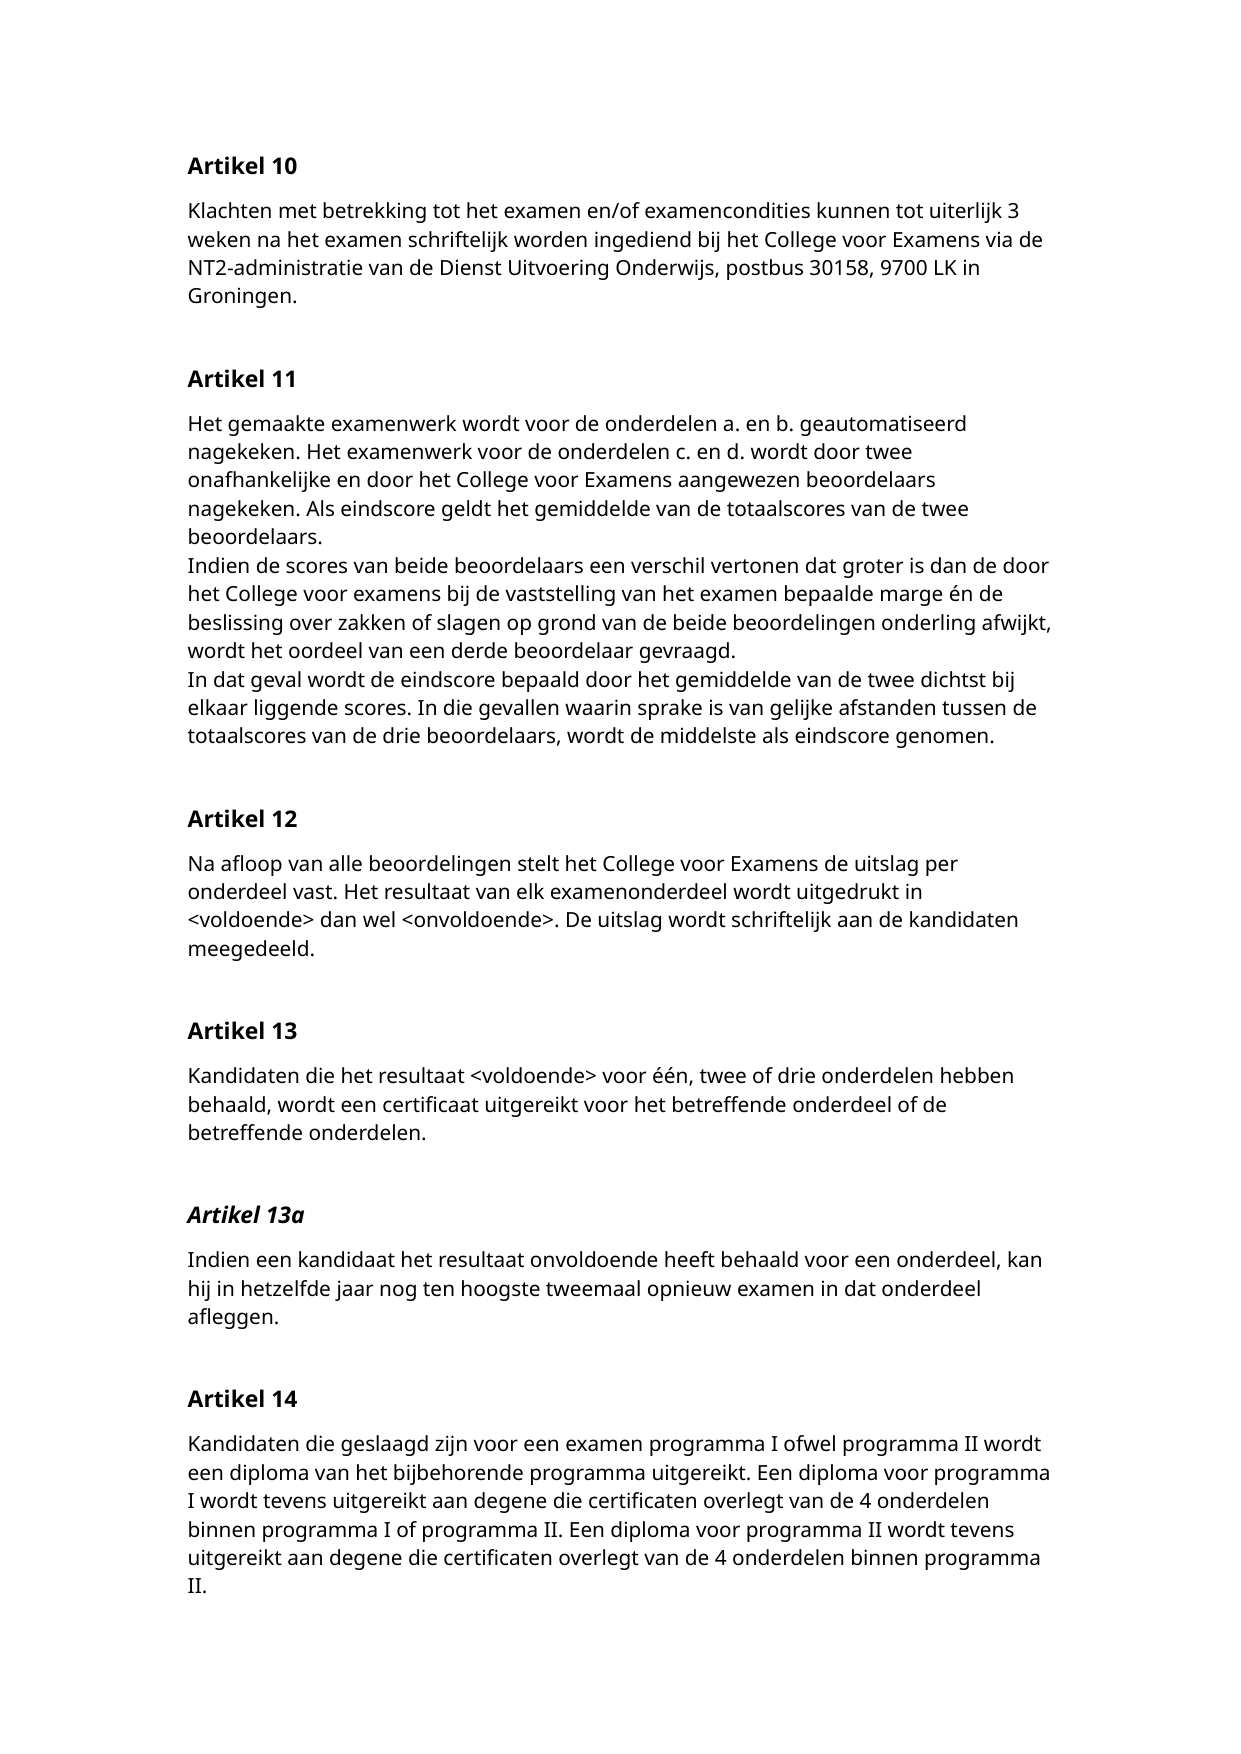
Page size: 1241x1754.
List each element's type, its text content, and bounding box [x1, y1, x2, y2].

text Kandidaten die het resultaat <voldoende> voor één, twee of drie onderdelen hebben behaald, wordt een certificaat uitgereikt voor het betreffende onderdeel of de betreffende onderdelen. [187, 1061, 1053, 1147]
subtitle Artikel 13 [187, 1015, 1053, 1046]
subtitle Artikel 10 [187, 150, 1053, 181]
subtitle Artikel 14 [187, 1383, 1053, 1414]
subtitle Artikel 11 [187, 362, 1053, 394]
text Kandidaten die geslaagd zijn voor een examen programma I ofwel programma II wordt een diploma van het bijbehorende programma uitgereikt. Een diploma voor programma I wordt tevens uitgereikt aan degene die certificaten overlegt van de 4 onderdelen binnen programma I of programma II. Een diploma voor programma II wordt tevens uitgereikt aan degene die certificaten overlegt van de 4 onderdelen binnen programma II. [187, 1429, 1053, 1600]
subtitle Artikel 13a [187, 1199, 1053, 1230]
text Indien de scores van beide beoordelaars een verschil vertonen dat groter is dan de door het College voor examens bij de vaststelling van het examen bepaalde marge én de beslissing over zakken of slagen op grond van de beide beoordelingen onderling afwijkt, wordt het oordeel van een derde beoordelaar gevraagd. [187, 551, 1053, 665]
text In dat geval wordt de eindscore bepaald door het gemiddelde van de twee dichtst bij elkaar liggende scores. In die gevallen waarin sprake is van gelijke afstanden tussen de totaalscores van de drie beoordelaars, wordt de middelste als eindscore genomen. [187, 665, 1053, 750]
text Indien een kandidaat het resultaat onvoldoende heeft behaald voor een onderdeel, kan hij in hetzelfde jaar nog ten hoogste tweemaal opnieuw examen in dat onderdeel afleggen. [187, 1245, 1053, 1331]
text Na afloop van alle beoordelingen stelt het College voor Examens de uitslag per onderdeel vast. Het resultaat van elk examenonderdeel wordt uitgedrukt in <voldoende> dan wel <onvoldoende>. De uitslag wordt schriftelijk aan de kandidaten meegedeeld. [187, 849, 1053, 962]
text Klachten met betrekking tot het examen en/of examencondities kunnen tot uiterlijk 3 weken na het examen schriftelijk worden ingediend bij het College voor Examens via de NT2-administratie van de Dienst Uitvoering Onderwijs, postbus 30158, 9700 LK in Groningen. [187, 196, 1053, 310]
text Het gemaakte examenwerk wordt voor de onderdelen a. en b. geautomatiseerd nagekeken. Het examenwerk voor de onderdelen c. en d. wordt door twee onafhankelijke en door het College voor Examens aangewezen beoordelaars nagekeken. Als eindscore geldt het gemiddelde van de totaalscores van de twee beoordelaars. [187, 409, 1053, 551]
subtitle Artikel 12 [187, 802, 1053, 834]
